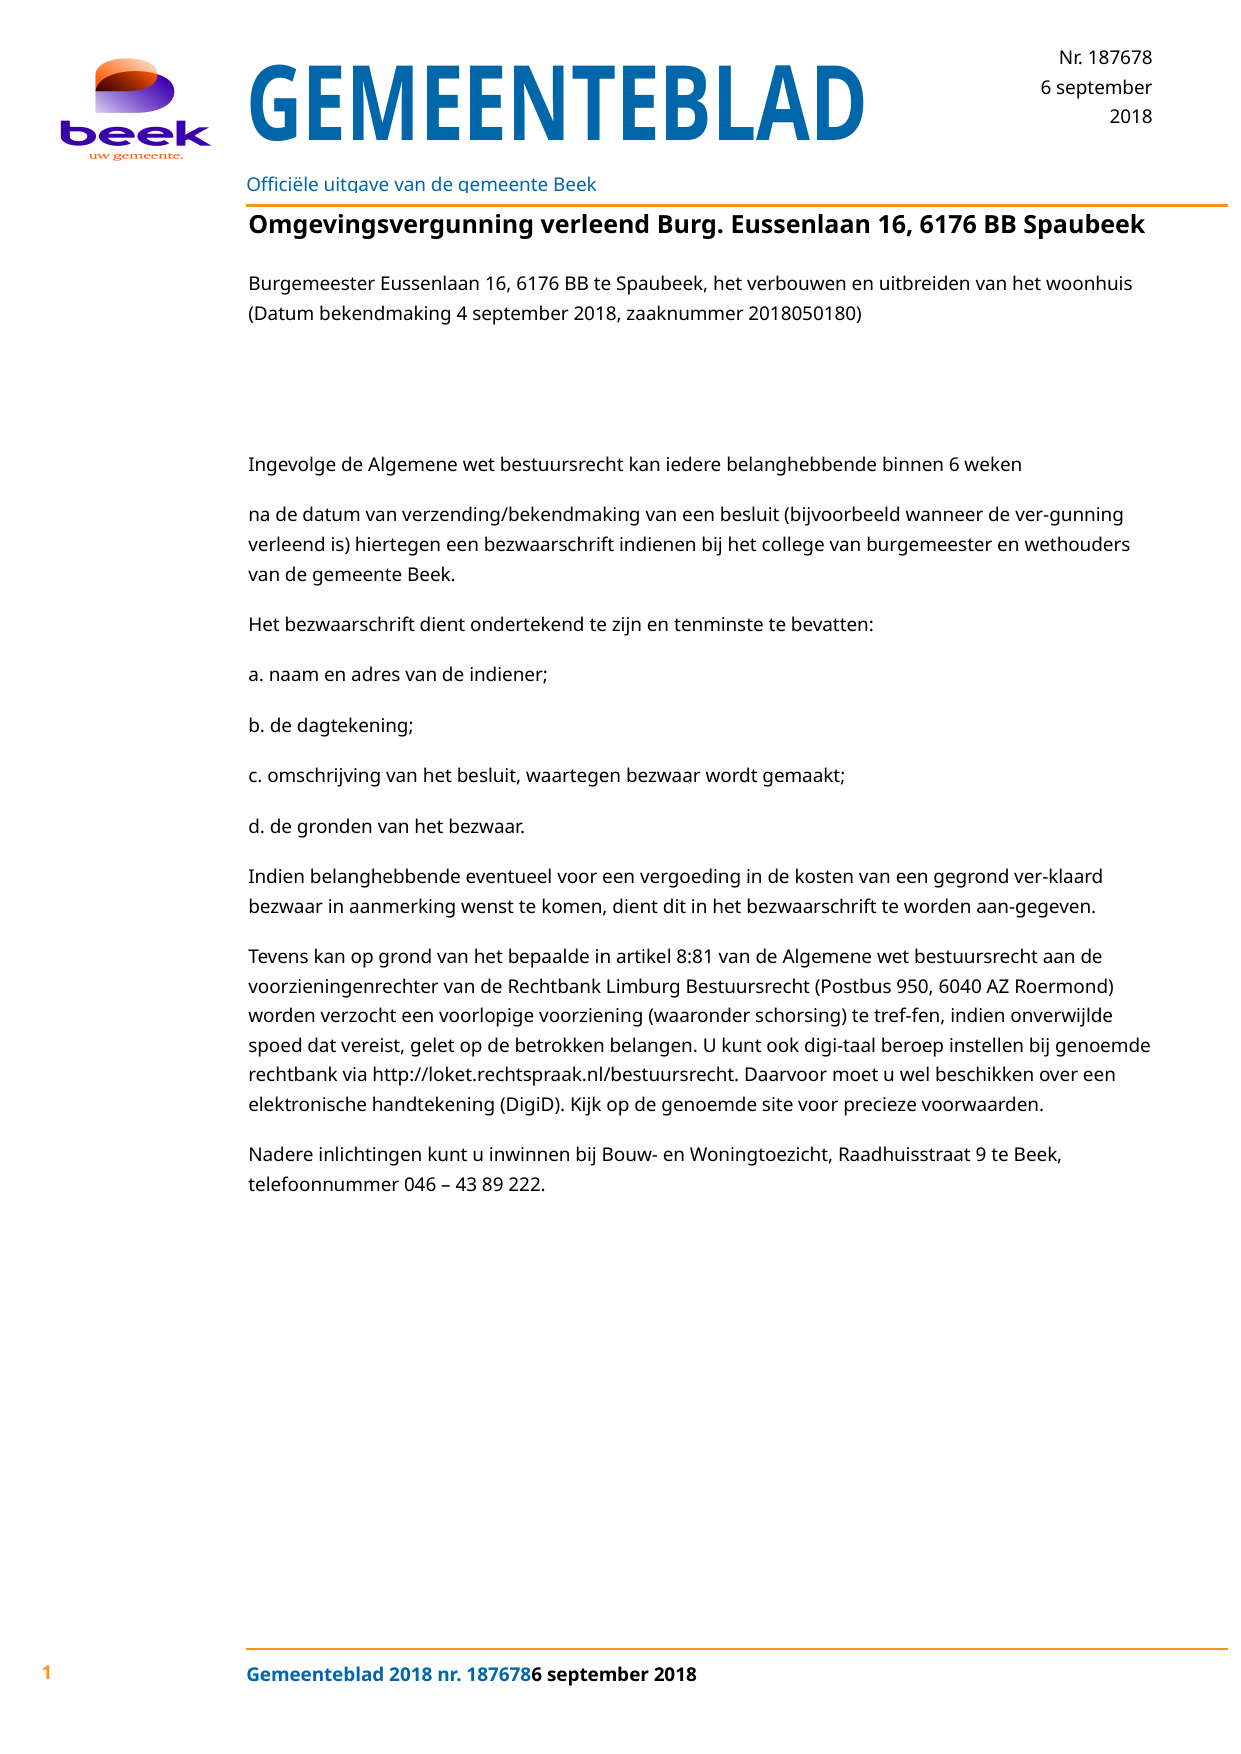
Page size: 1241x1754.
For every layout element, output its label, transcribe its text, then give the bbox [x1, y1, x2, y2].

text a. naam en adres van de indiener; [248, 662, 1152, 687]
text Nadere inlichtingen kunt u inwinnen bij Bouw- en Woningtoezicht, Raadhuisstraat 9 te Beek, telefoonnummer 046 – 43 89 222. [248, 1142, 1152, 1197]
text d. de gronden van het bezwaar. [248, 813, 1152, 838]
text na de datum van verzending/bekendmaking van een besluit (bijvoorbeeld wanneer de ver-gunning verleend is) hiertegen een bezwaarschrift indienen bij het college van burgemeester en wethouders van de gemeente Beek. [248, 502, 1152, 586]
text c. omschrijving van het besluit, waartegen bezwaar wordt gemaakt; [248, 762, 1152, 788]
text Tevens kan op grond van het bepaalde in artikel 8:81 van de Algemene wet bestuursrecht aan de voorzieningenrechter van de Rechtbank Limburg Bestuursrecht (Postbus 950, 6040 AZ Roermond) worden verzocht een voorlopige voorziening (waaronder schorsing) te tref-fen, indien onverwijlde spoed dat vereist, gelet op de betrokken belangen. U kunt ook digi-taal beroep instellen bij genoemde rechtbank via http://loket.rechtspraak.nl/bestuursrecht. Daarvoor moet u wel beschikken over een elektronische handtekening (DigiD). Kijk op de genoemde site voor precieze voorwaarden. [248, 943, 1152, 1117]
text Omgevingsvergunning verleend Burg. Eussenlaan 16, 6176 BB Spaubeek [248, 207, 1152, 241]
text Burgemeester Eussenlaan 16, 6176 BB te Spaubeek, het verbouwen en uitbreiden van het woonhuis (Datum bekendmaking 4 september 2018, zaaknummer 2018050180) [248, 270, 1152, 326]
picture [41, 47, 231, 172]
text Ingevolge de Algemene wet bestuursrecht kan iedere belanghebbende binnen 6 weken [248, 451, 1152, 477]
text b. de dagtekening; [248, 712, 1152, 738]
text Het bezwaarschrift dient ondertekend te zijn en tenminste te bevatten: [248, 611, 1152, 637]
text Indien belanghebbende eventueel voor een vergoeding in de kosten van een gegrond ver-klaard bezwaar in aanmerking wenst te komen, dient dit in het bezwaarschrift te worden aan-gegeven. [248, 863, 1152, 918]
